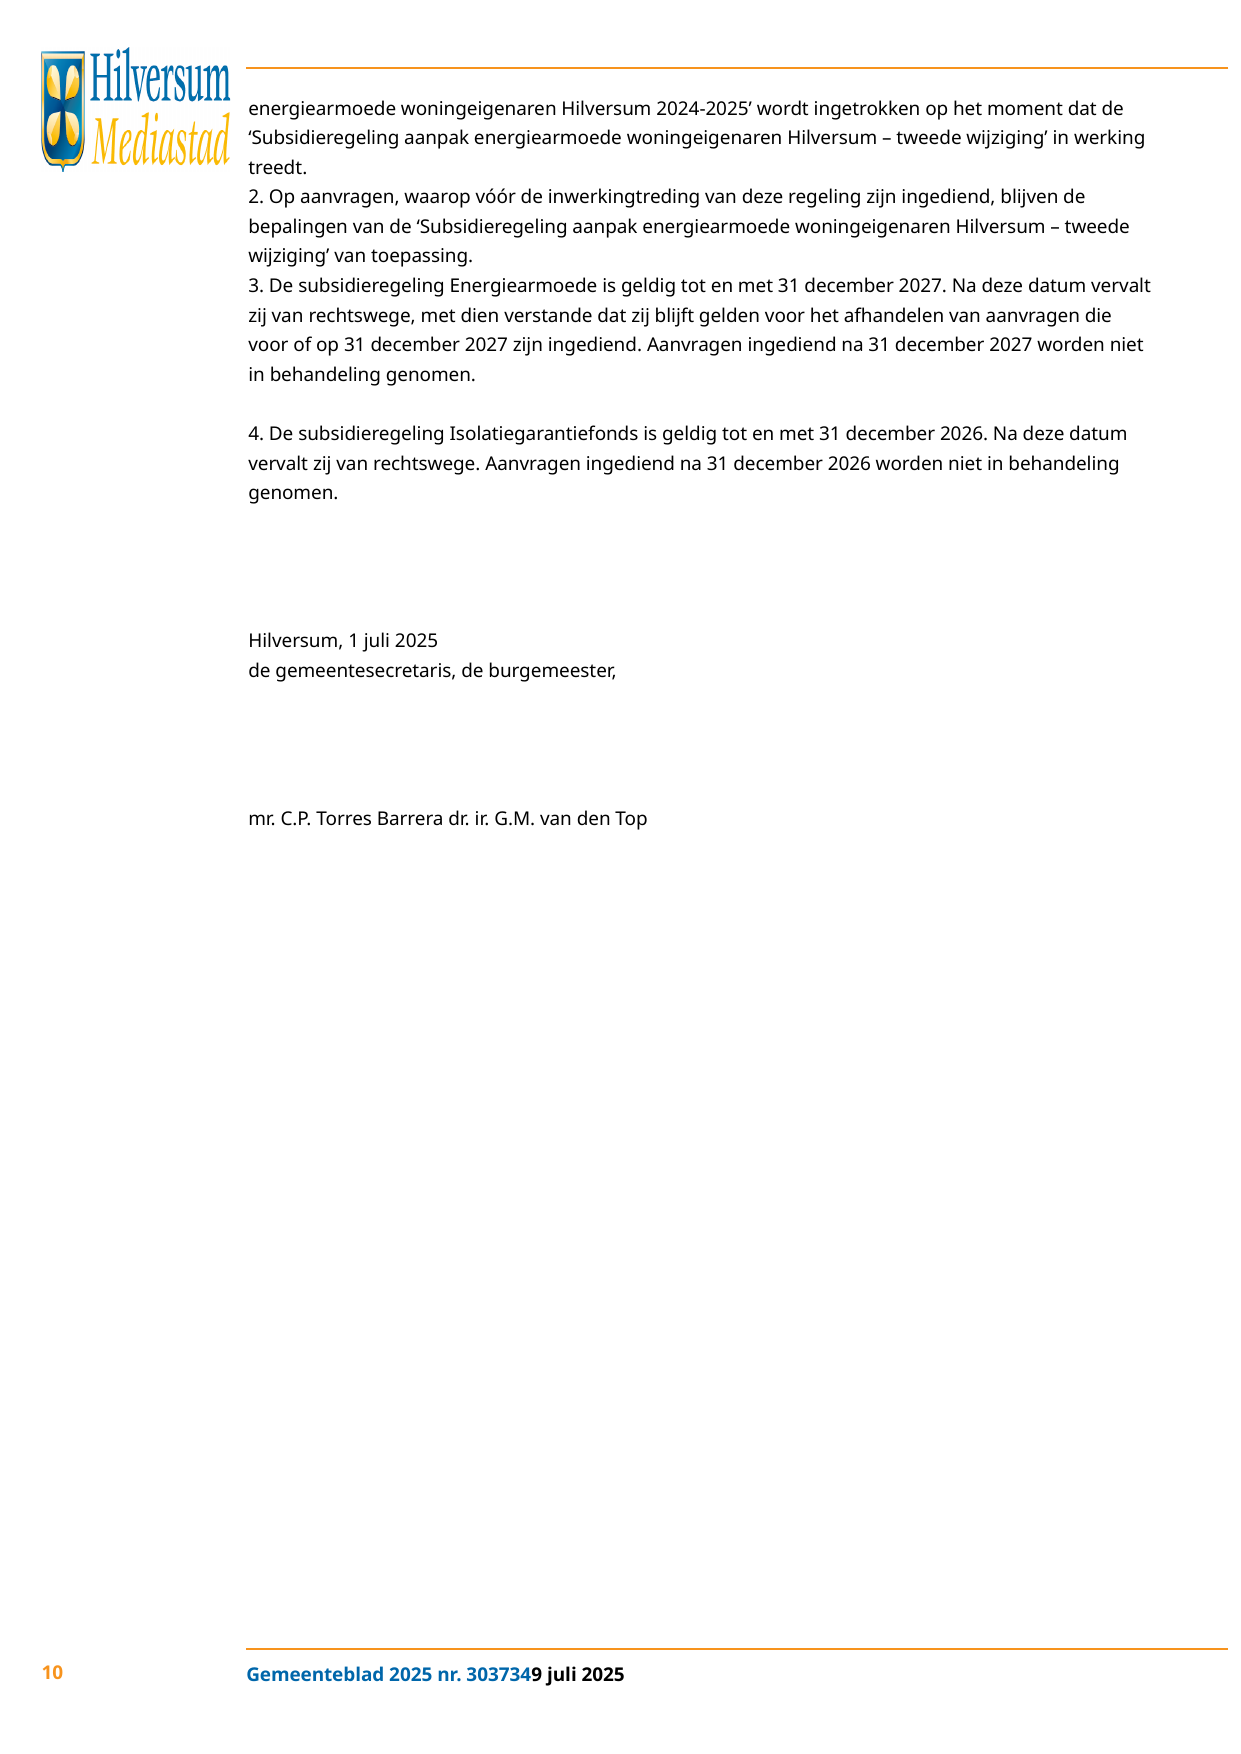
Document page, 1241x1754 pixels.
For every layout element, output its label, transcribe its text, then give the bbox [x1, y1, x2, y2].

text 2. Op aanvragen, waarop vóór de inwerkingtreding van deze regeling zijn ingediend, blijven de bepalingen van de ‘Subsidieregeling aanpak energiearmoede woningeigenaren Hilversum – tweede wijziging’ van toepassing. [248, 183, 1152, 268]
text mr. C.P. Torres Barrera dr. ir. G.M. van den Top [248, 805, 1152, 831]
text energiearmoede woningeigenaren Hilversum 2024-2025’ wordt ingetrokken op het moment dat de ‘Subsidieregeling aanpak energiearmoede woningeigenaren Hilversum – tweede wijziging’ in werking treedt. [248, 95, 1152, 180]
text Hilversum, 1 juli 2025 [248, 627, 1152, 653]
text 3. De subsidieregeling Energiearmoede is geldig tot en met 31 december 2027. Na deze datum vervalt zij van rechtswege, met dien verstande dat zij blijft gelden voor het afhandelen van aanvragen die voor of op 31 december 2027 zijn ingediend. Aanvragen ingediend na 31 december 2027 worden niet in behandeling genomen. [248, 272, 1152, 387]
text de gemeentesecretaris, de burgemeester, [248, 657, 1152, 683]
text 4. De subsidieregeling Isolatiegarantiefonds is geldig tot en met 31 december 2026. Na deze datum vervalt zij van rechtswege. Aanvragen ingediend na 31 december 2026 worden niet in behandeling genomen. [248, 420, 1152, 505]
picture [41, 47, 231, 172]
